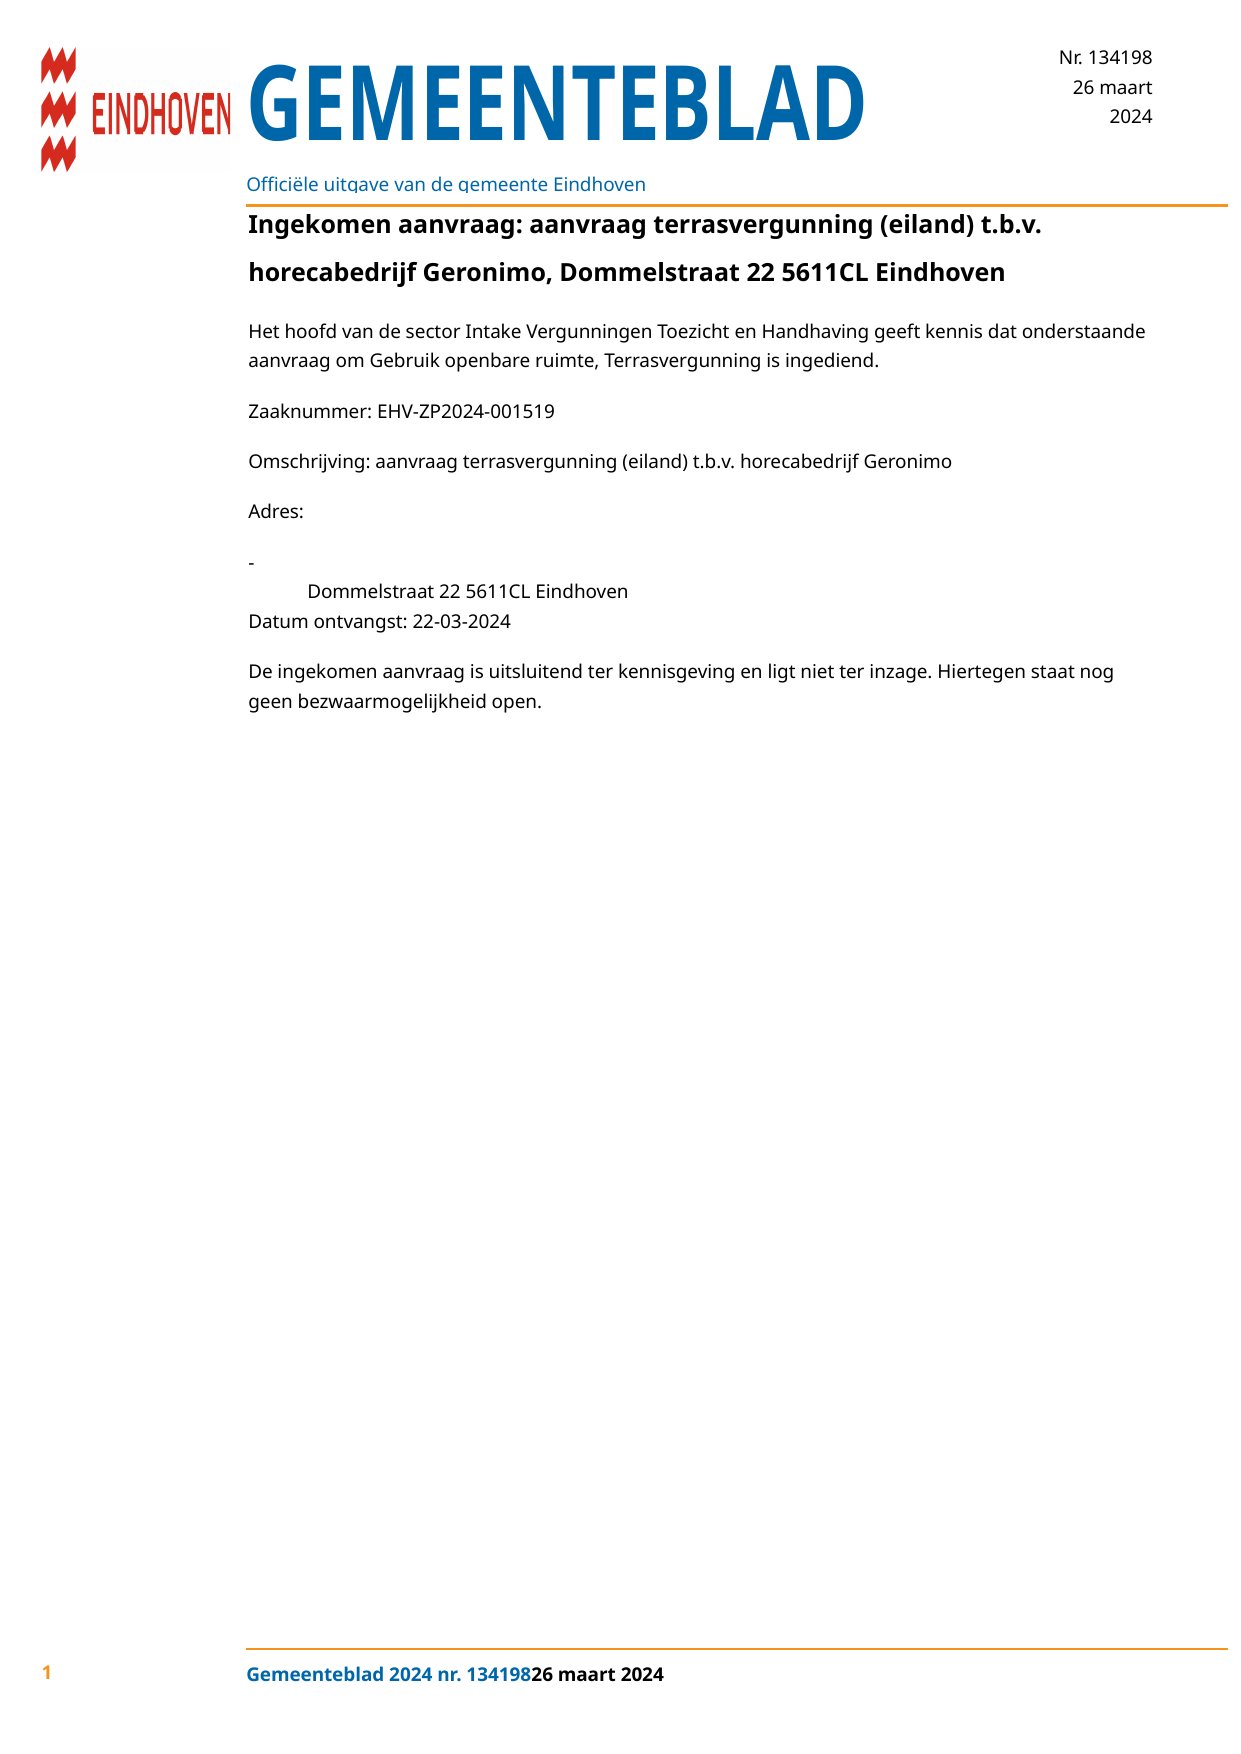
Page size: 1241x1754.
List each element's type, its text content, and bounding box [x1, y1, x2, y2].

list Dommelstraat 22 5611CL Eindhoven [248, 579, 1152, 604]
text Datum ontvangst: 22-03-2024 [248, 608, 1152, 634]
text Ingekomen aanvraag: aanvraag terrasvergunning (eiland) t.b.v. horecabedrijf Geronimo, Dommelstraat 22 5611CL Eindhoven [248, 207, 1152, 288]
text Omschrijving: aanvraag terrasvergunning (eiland) t.b.v. horecabedrijf Geronimo [248, 448, 1152, 474]
text Zaaknummer: EHV-ZP2024-001519 [248, 398, 1152, 424]
text Het hoofd van de sector Intake Vergunningen Toezicht en Handhaving geeft kennis dat onderstaande aanvraag om Gebruik openbare ruimte, Terrasvergunning is ingediend. [248, 318, 1152, 373]
text De ingekomen aanvraag is uitsluitend ter kennisgeving en ligt niet ter inzage. Hiertegen staat nog geen bezwaarmogelijkheid open. [248, 659, 1152, 714]
picture [41, 47, 231, 172]
text Adres: [248, 499, 1152, 524]
